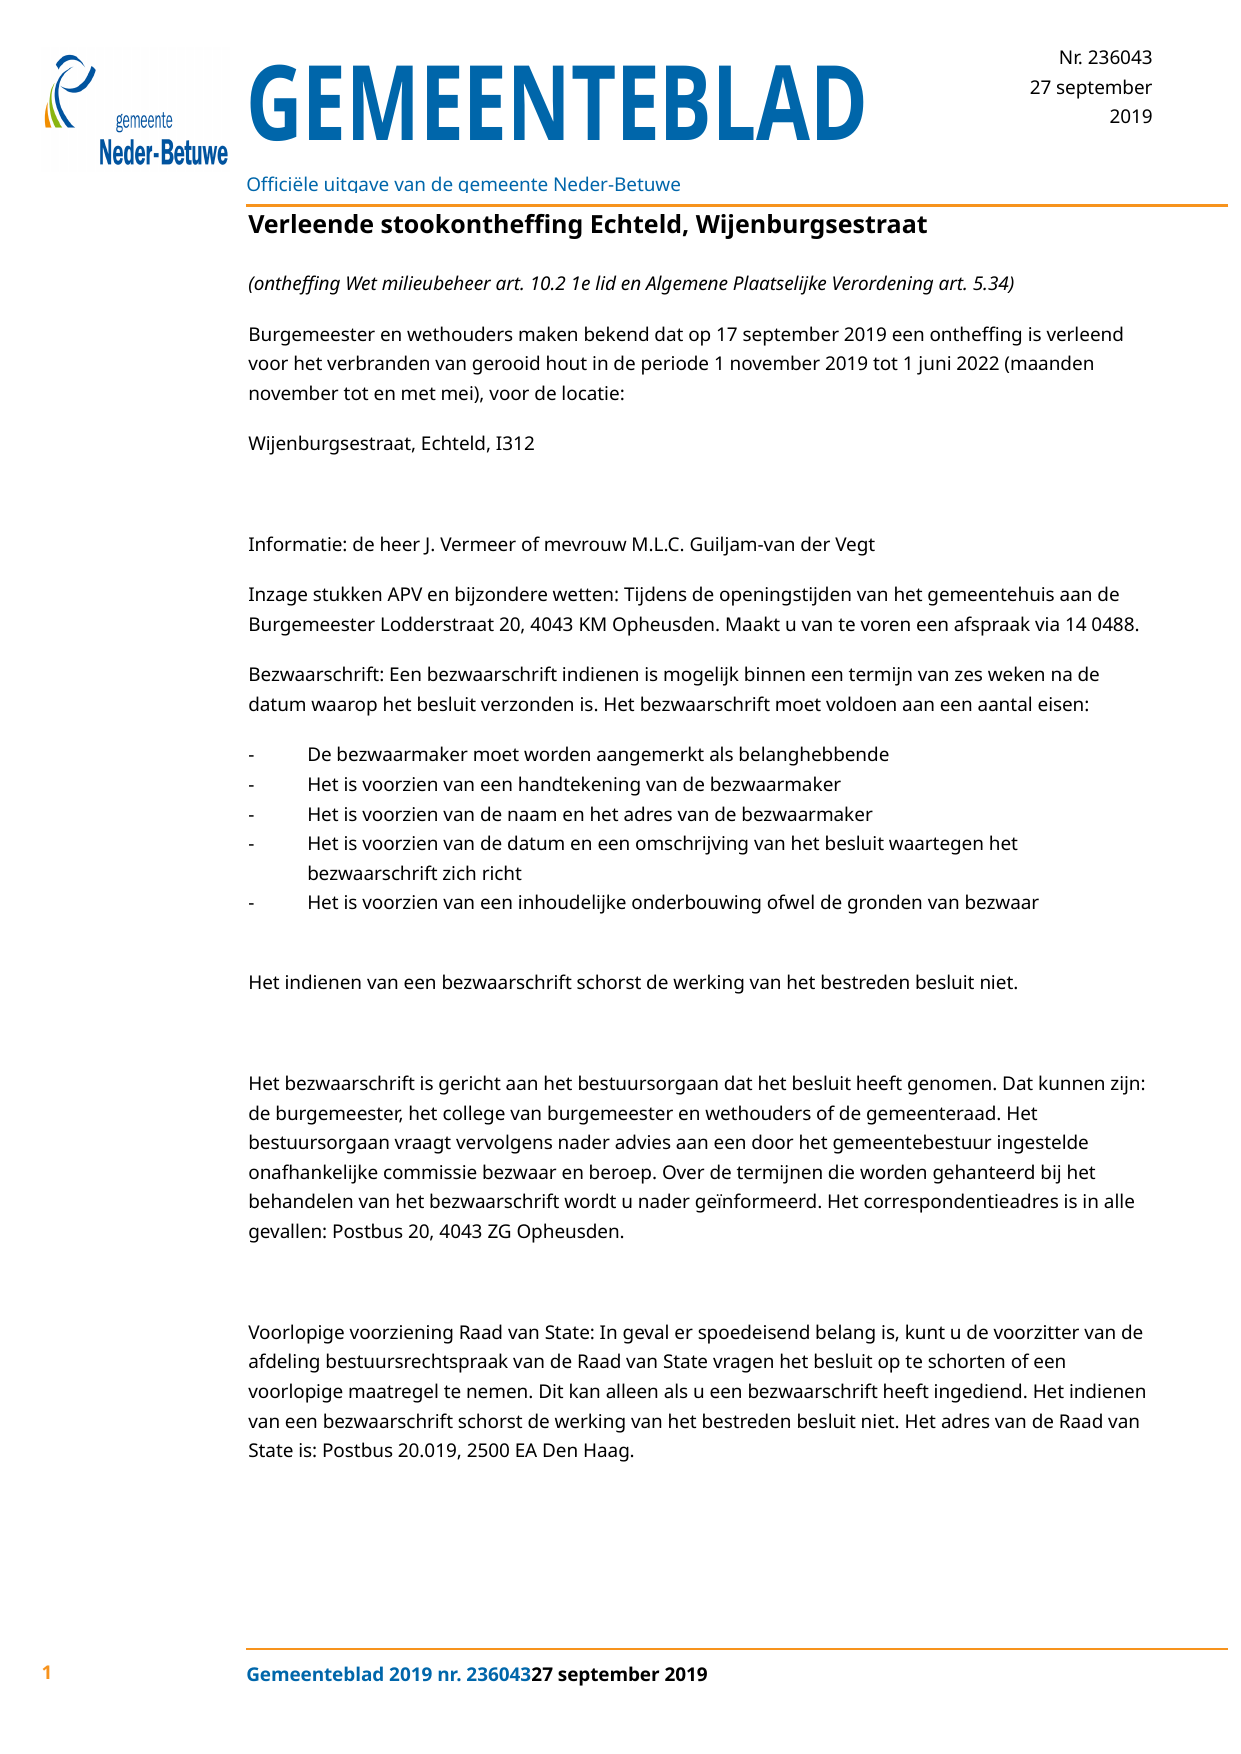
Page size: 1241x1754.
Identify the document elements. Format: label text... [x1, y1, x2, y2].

list Het is voorzien van de naam en het adres van de bezwaarmaker [248, 801, 1152, 826]
list De bezwaarmaker moet worden aangemerkt als belanghebbende [248, 742, 1152, 767]
picture [41, 47, 231, 172]
text Bezwaarschrift: Een bezwaarschrift indienen is mogelijk binnen een termijn van zes weken na de datum waarop het besluit verzonden is. Het bezwaarschrift moet voldoen aan een aantal eisen: [248, 662, 1152, 717]
text (ontheffing Wet milieubeheer art. 10.2 1e lid en Algemene Plaatselijke Verordening art. 5.34) [248, 270, 1152, 296]
text Het bezwaarschrift is gericht aan het bestuursorgaan dat het besluit heeft genomen. Dat kunnen zijn: de burgemeester, het college van burgemeester en wethouders of de gemeenteraad. Het bestuursorgaan vraagt vervolgens nader advies aan een door het gemeentebestuur ingestelde onafhankelijke commissie bezwaar en beroep. Over de termijnen die worden gehanteerd bij het behandelen van het bezwaarschrift wordt u nader geïnformeerd. Het correspondentieadres is in alle gevallen: Postbus 20, 4043 ZG Opheusden. [248, 1070, 1152, 1244]
text Het indienen van een bezwaarschrift schorst de werking van het bestreden besluit niet. [248, 969, 1152, 995]
list Het is voorzien van een inhoudelijke onderbouwing ofwel de gronden van bezwaar [248, 889, 1152, 915]
list Het is voorzien van een handtekening van de bezwaarmaker [248, 771, 1152, 797]
text Verleende stookontheffing Echteld, Wijenburgsestraat [248, 207, 1152, 241]
text Informatie: de heer J. Vermeer of mevrouw M.L.C. Guiljam-van der Vegt [248, 531, 1152, 557]
text Voorlopige voorziening Raad van State: In geval er spoedeisend belang is, kunt u de voorzitter van de afdeling bestuursrechtspraak van de Raad van State vragen het besluit op te schorten of een voorlopige maatregel te nemen. Dit kan alleen als u een bezwaarschrift heeft ingediend. Het indienen van een bezwaarschrift schorst de werking van het bestreden besluit niet. Het adres van de Raad van State is: Postbus 20.019, 2500 EA Den Haag. [248, 1319, 1152, 1463]
text Wijenburgsestraat, Echteld, I312 [248, 430, 1152, 456]
text Inzage stukken APV en bijzondere wetten: Tijdens de openingstijden van het gemeentehuis aan de Burgemeester Lodderstraat 20, 4043 KM Opheusden. Maakt u van te voren een afspraak via 14 0488. [248, 582, 1152, 637]
list Het is voorzien van de datum en een omschrijving van het besluit waartegen het bezwaarschrift zich richt [248, 830, 1152, 886]
text Burgemeester en wethouders maken bekend dat op 17 september 2019 een ontheffing is verleend voor het verbranden van gerooid hout in de periode 1 november 2019 tot 1 juni 2022 (maanden november tot en met mei), voor de locatie: [248, 321, 1152, 406]
